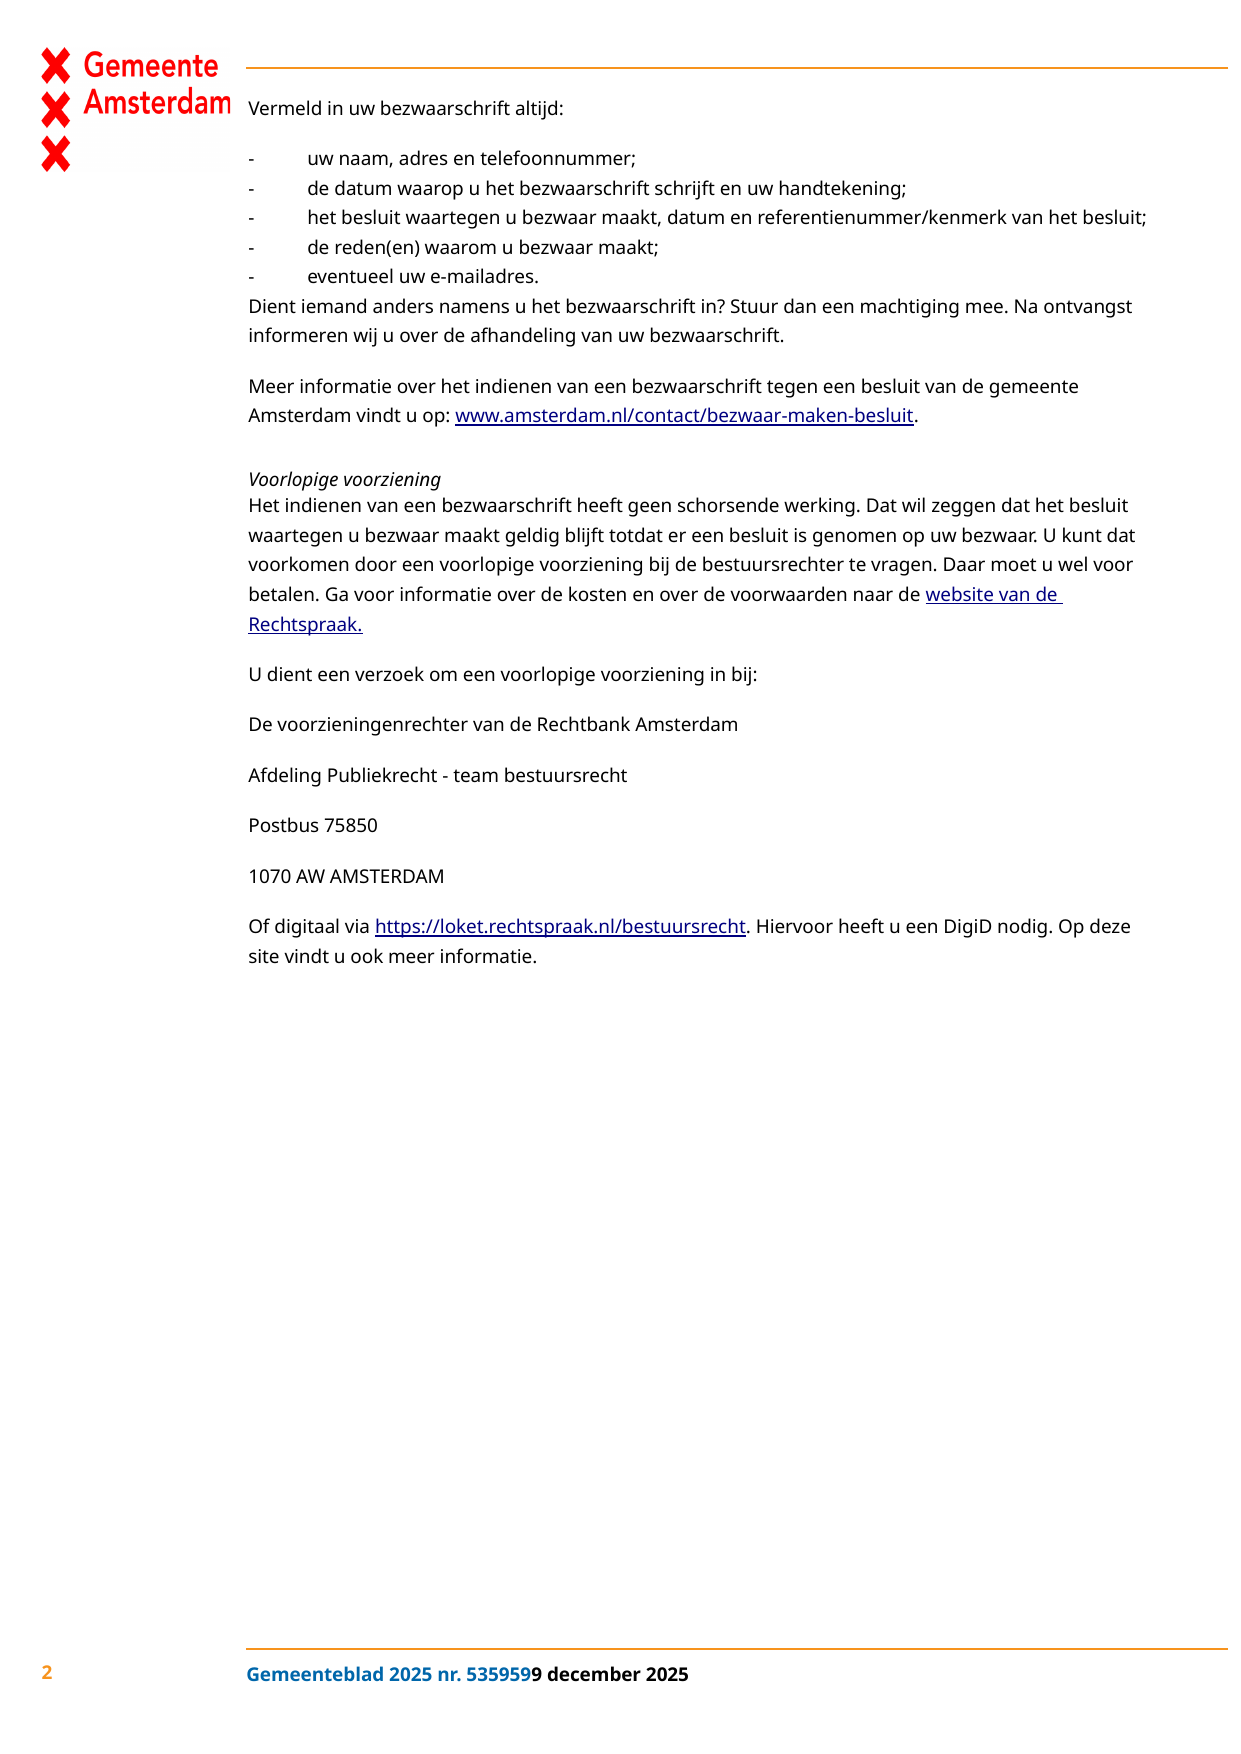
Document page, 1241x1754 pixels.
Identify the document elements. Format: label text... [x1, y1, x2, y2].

text De voorzieningenrechter van de Rechtbank Amsterdam [248, 712, 1152, 737]
text Afdeling Publiekrecht - team bestuursrecht [248, 762, 1152, 788]
text 1070 AW AMSTERDAM [248, 863, 1152, 888]
list de reden(en) waarom u bezwaar maakt; [248, 234, 1152, 260]
text Postbus 75850 [248, 812, 1152, 838]
text Voorlopige voorziening [248, 467, 1152, 492]
list het besluit waartegen u bezwaar maakt, datum en referentienummer/kenmerk van het besluit; [248, 204, 1152, 230]
text Dient iemand anders namens u het bezwaarschrift in? Stuur dan een machtiging mee. Na ontvangst informeren wij u over de afhandeling van uw bezwaarschrift. [248, 293, 1152, 348]
text Het indienen van een bezwaarschrift heeft geen schorsende werking. Dat wil zeggen dat het besluit waartegen u bezwaar maakt geldig blijft totdat er een besluit is genomen op uw bezwaar. U kunt dat voorkomen door een voorlopige voorziening bij de bestuursrechter te vragen. Daar moet u wel voor betalen. Ga voor informatie over de kosten en over de voorwaarden naar de website van de Rechtspraak. [248, 492, 1152, 636]
list uw naam, adres en telefoonnummer; [248, 145, 1152, 171]
list de datum waarop u het bezwaarschrift schrijft en uw handtekening; [248, 175, 1152, 201]
text Meer informatie over het indienen van een bezwaarschrift tegen een besluit van de gemeente Amsterdam vindt u op: www.amsterdam.nl/contact/bezwaar-maken-besluit. [248, 373, 1152, 428]
text U dient een verzoek om een voorlopige voorziening in bij: [248, 661, 1152, 687]
text Of digitaal via https://loket.rechtspraak.nl/bestuursrecht. Hiervoor heeft u een DigiD nodig. Op deze site vindt u ook meer informatie. [248, 913, 1152, 968]
picture [41, 47, 231, 172]
list eventueel uw e-mailadres. [248, 263, 1152, 289]
text Vermeld in uw bezwaarschrift altijd: [248, 95, 1152, 121]
